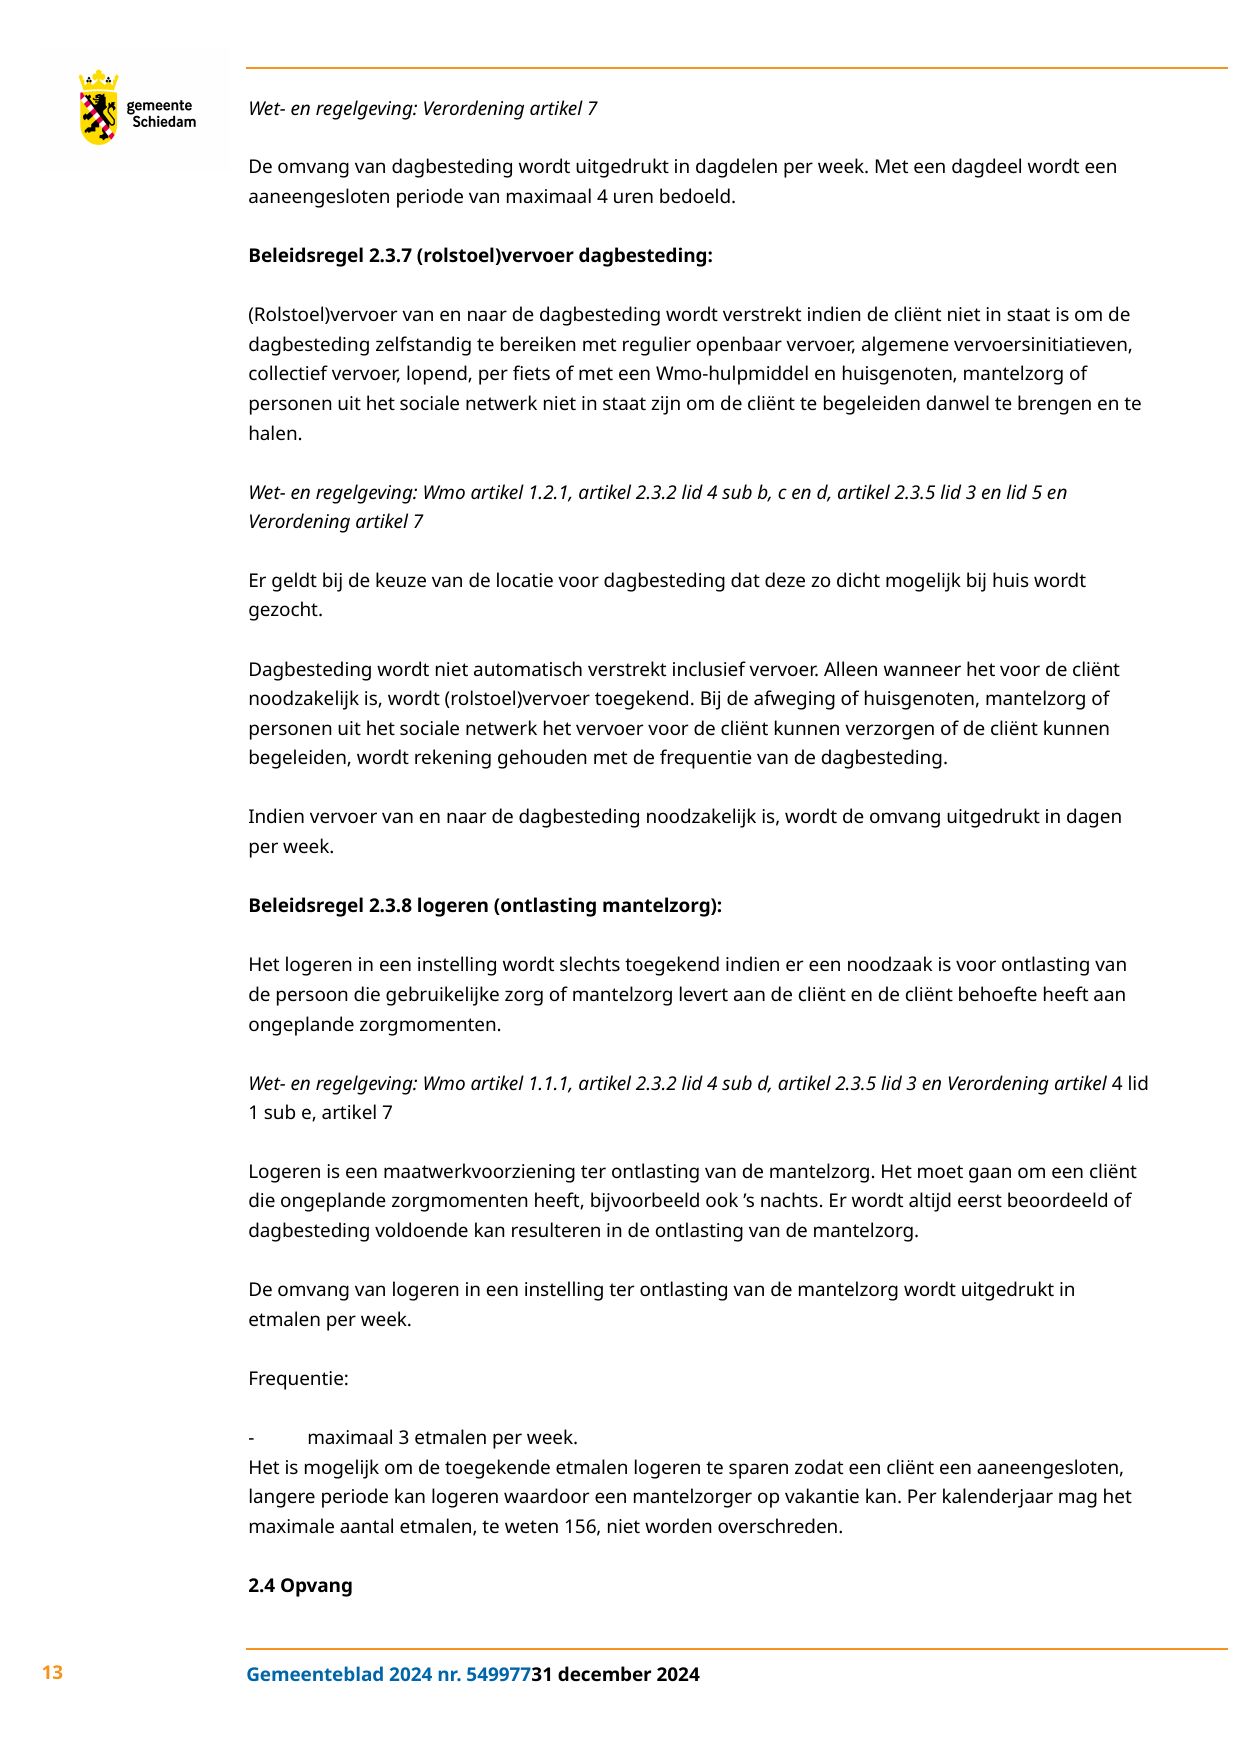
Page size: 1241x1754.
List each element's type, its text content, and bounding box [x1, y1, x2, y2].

table_header Wet- en regelgeving: Verordening artikel 7 [248, 95, 1152, 121]
table_header Beleidsregel 2.3.7 (rolstoel)vervoer dagbesteding: (Rolstoel)vervoer van en naar de dagbesteding wordt verstrekt indien de cliënt niet in staat is om de dagbesteding zelfstandig te bereiken met regulier openbaar vervoer, algemene vervoersinitiatieven, collectief vervoer, lopend, per fiets of met een Wmo-hulpmiddel en huisgenoten, mantelzorg of personen uit het sociale netwerk niet in staat zijn om de cliënt te begeleiden danwel te brengen en te halen. Wet- en regelgeving: Wmo artikel 1.2.1, artikel 2.3.2 lid 4 sub b, c en d, artikel 2.3.5 lid 3 en lid 5 en Verordening artikel 7 [248, 242, 1152, 534]
picture [41, 47, 231, 172]
text Er geldt bij de keuze van de locatie voor dagbesteding dat deze zo dicht mogelijk bij huis wordt gezocht. [248, 567, 1152, 622]
text Het is mogelijk om de toegekende etmalen logeren te sparen zodat een cliënt een aaneengesloten, langere periode kan logeren waardoor een mantelzorger op vakantie kan. Per kalenderjaar mag het maximale aantal etmalen, te weten 156, niet worden overschreden. [248, 1454, 1152, 1539]
text De omvang van dagbesteding wordt uitgedrukt in dagdelen per week. Met een dagdeel wordt een aaneengesloten periode van maximaal 4 uren bedoeld. [248, 153, 1152, 209]
list maximaal 3 etmalen per week. [248, 1424, 1152, 1450]
text Dagbesteding wordt niet automatisch verstrekt inclusief vervoer. Alleen wanneer het voor de cliënt noodzakelijk is, wordt (rolstoel)vervoer toegekend. Bij de afweging of huisgenoten, mantelzorg of personen uit het sociale netwerk het vervoer voor de cliënt kunnen verzorgen of de cliënt kunnen begeleiden, wordt rekening gehouden met de frequentie van de dagbesteding. [248, 656, 1152, 770]
text Indien vervoer van en naar de dagbesteding noodzakelijk is, wordt de omvang uitgedrukt in dagen per week. [248, 804, 1152, 859]
text De omvang van logeren in een instelling ter ontlasting van de mantelzorg wordt uitgedrukt in etmalen per week. [248, 1276, 1152, 1332]
text Frequentie: [248, 1365, 1152, 1391]
text 2.4 Opvang [248, 1572, 1152, 1598]
text Logeren is een maatwerkvoorziening ter ontlasting van de mantelzorg. Het moet gaan om een cliënt die ongeplande zorgmomenten heeft, bijvoorbeeld ook ’s nachts. Er wordt altijd eerst beoordeeld of dagbesteding voldoende kan resulteren in de ontlasting van de mantelzorg. [248, 1158, 1152, 1243]
table_header Beleidsregel 2.3.8 logeren (ontlasting mantelzorg): Het logeren in een instelling wordt slechts toegekend indien er een noodzaak is voor ontlasting van de persoon die gebruikelijke zorg of mantelzorg levert aan de cliënt en de cliënt behoefte heeft aan ongeplande zorgmomenten. Wet- en regelgeving: Wmo artikel 1.1.1, artikel 2.3.2 lid 4 sub d, artikel 2.3.5 lid 3 en Verordening artikel 4 lid 1 sub e, artikel 7 [248, 893, 1152, 1125]
